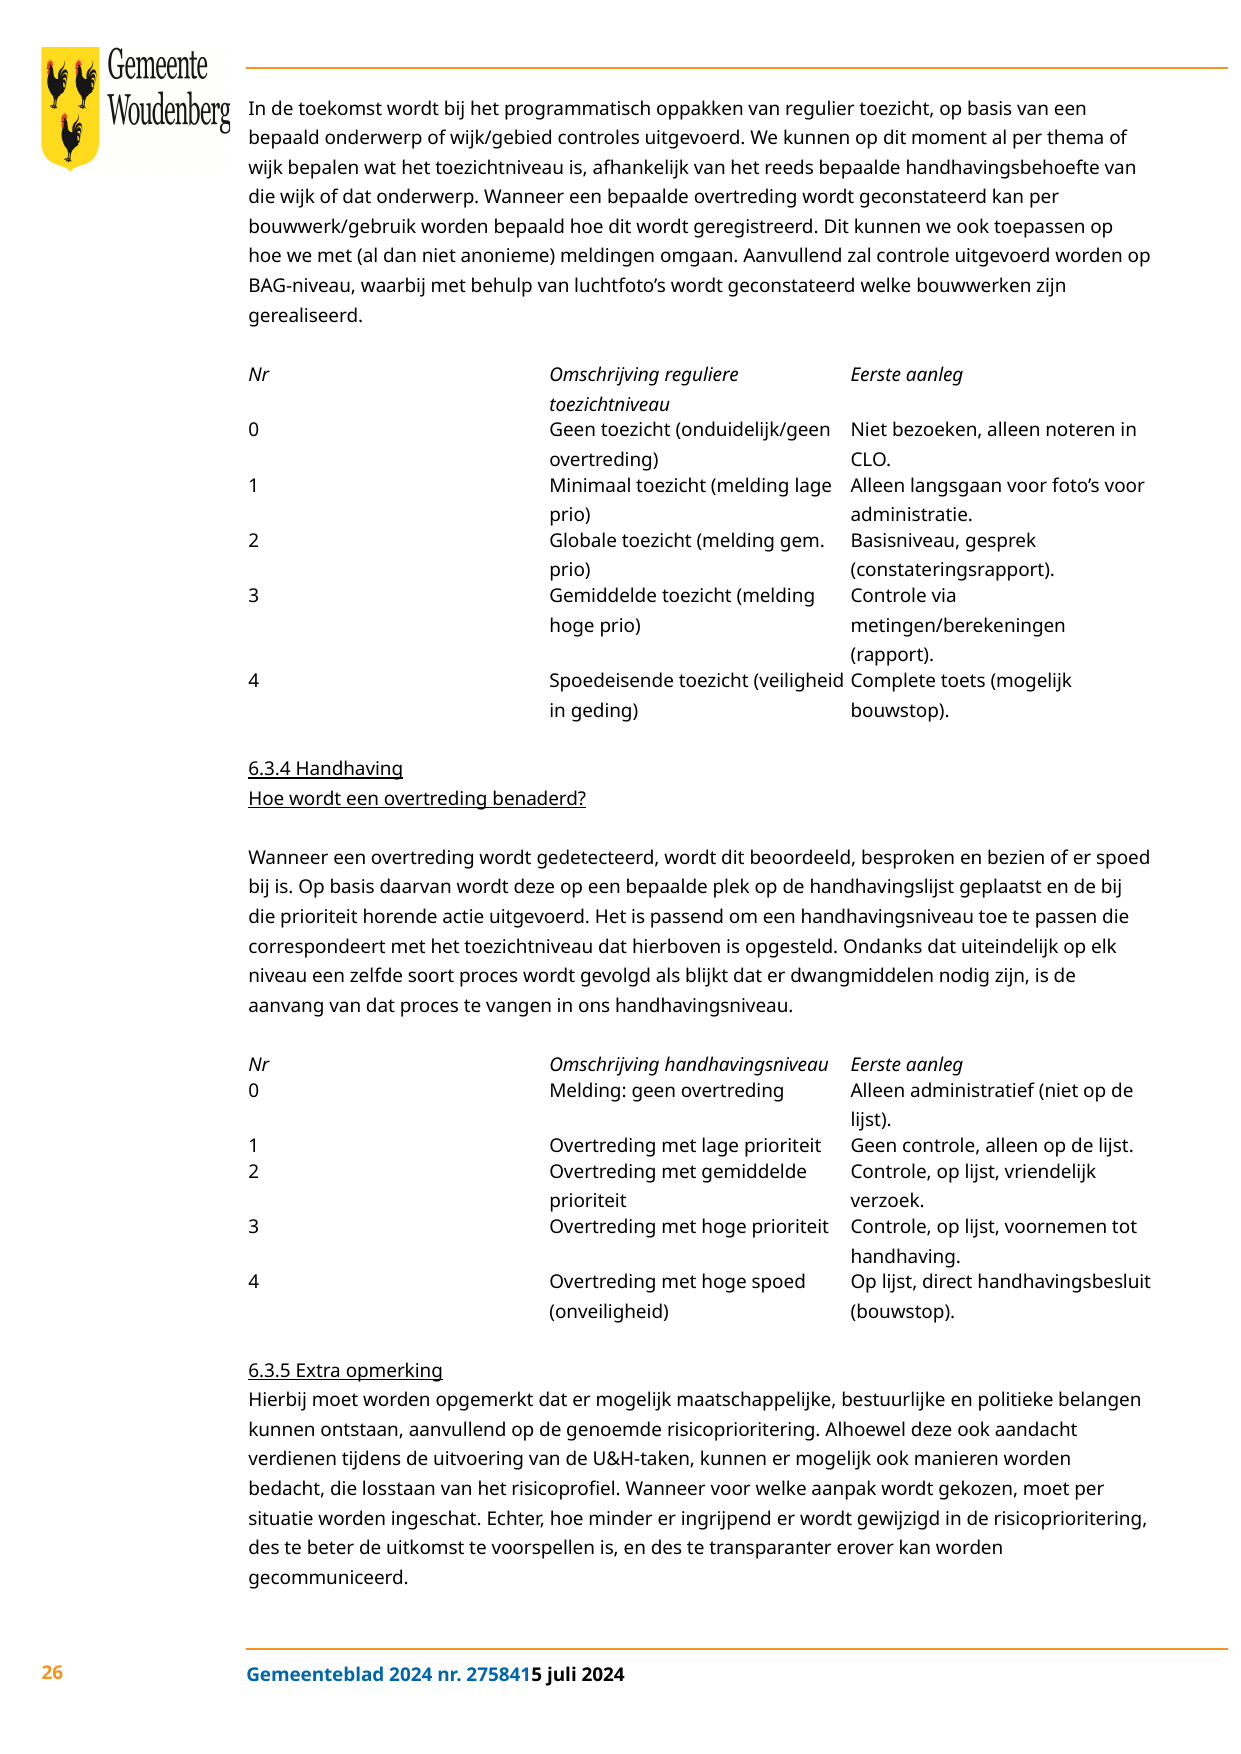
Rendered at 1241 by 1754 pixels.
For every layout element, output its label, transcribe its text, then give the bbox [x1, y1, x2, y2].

table_cell Globale toezicht (melding gem. prio) [549, 527, 850, 582]
table_cell 3 [248, 583, 549, 667]
text 6.3.5 Extra opmerking [248, 1357, 1152, 1383]
table_header Eerste aanleg [850, 1051, 1152, 1077]
table_cell Alleen administratief (niet op de lijst). [850, 1077, 1152, 1132]
table_cell Controle, op lijst, voornemen tot handhaving. [850, 1214, 1152, 1269]
table_cell Controle via metingen/berekeningen (rapport). [850, 583, 1152, 667]
table_header Nr [248, 1051, 549, 1077]
table_cell Overtreding met lage prioriteit [549, 1133, 850, 1158]
picture [41, 47, 231, 172]
text 6.3.4 Handhaving [248, 755, 1152, 781]
table_header Eerste aanleg [850, 361, 1152, 416]
table_cell Niet bezoeken, alleen noteren in CLO. [850, 416, 1152, 472]
text In de toekomst wordt bij het programmatisch oppakken van regulier toezicht, op basis van een bepaald onderwerp of wijk/gebied controles uitgevoerd. We kunnen op dit moment al per thema of wijk bepalen wat het toezichtniveau is, afhankelijk van het reeds bepaalde handhavingsbehoefte van die wijk of dat onderwerp. Wanneer een bepaalde overtreding wordt geconstateerd kan per bouwwerk/gebruik worden bepaald hoe dit wordt geregistreerd. Dit kunnen we ook toepassen op hoe we met (al dan niet anonieme) meldingen omgaan. Aanvullend zal controle uitgevoerd worden op BAG-niveau, waarbij met behulp van luchtfoto’s wordt geconstateerd welke bouwwerken zijn gerealiseerd. [248, 95, 1152, 328]
table_cell Complete toets (mogelijk bouwstop). [850, 667, 1152, 723]
table_cell Alleen langsgaan voor foto’s voor administratie. [850, 472, 1152, 527]
table_header Nr [248, 361, 549, 416]
table_header Omschrijving handhavingsniveau [549, 1051, 850, 1077]
table_cell Op lijst, direct handhavingsbesluit (bouwstop). [850, 1269, 1152, 1324]
table_cell 1 [248, 1133, 549, 1158]
table_cell 0 [248, 416, 549, 472]
table_cell Controle, op lijst, vriendelijk verzoek. [850, 1158, 1152, 1213]
table_cell Overtreding met hoge spoed (onveiligheid) [549, 1269, 850, 1324]
table_cell 3 [248, 1214, 549, 1269]
table_cell Geen toezicht (onduidelijk/geen overtreding) [549, 416, 850, 472]
table_cell Minimaal toezicht (melding lage prio) [549, 472, 850, 527]
table_cell Overtreding met gemiddelde prioriteit [549, 1158, 850, 1213]
table_cell 1 [248, 472, 549, 527]
text Hierbij moet worden opgemerkt dat er mogelijk maatschappelijke, bestuurlijke en politieke belangen kunnen ontstaan, aanvullend op de genoemde risicoprioritering. Alhoewel deze ook aandacht verdienen tijdens de uitvoering van de U&H-taken, kunnen er mogelijk ook manieren worden bedacht, die losstaan van het risicoprofiel. Wanneer voor welke aanpak wordt gekozen, moet per situatie worden ingeschat. Echter, hoe minder er ingrijpend er wordt gewijzigd in de risicoprioritering, des te beter de uitkomst te voorspellen is, en des te transparanter erover kan worden gecommuniceerd. [248, 1386, 1152, 1590]
table_cell Geen controle, alleen op de lijst. [850, 1133, 1152, 1158]
table_cell 2 [248, 1158, 549, 1213]
table_cell 4 [248, 667, 549, 723]
table_cell Overtreding met hoge prioriteit [549, 1214, 850, 1269]
table_header Omschrijving reguliere toezichtniveau [549, 361, 850, 416]
table_cell Gemiddelde toezicht (melding hoge prio) [549, 583, 850, 667]
table_cell 2 [248, 527, 549, 582]
table_cell Spoedeisende toezicht (veiligheid in geding) [549, 667, 850, 723]
table_cell 0 [248, 1077, 549, 1132]
table_cell Basisniveau, gesprek (constateringsrapport). [850, 527, 1152, 582]
table_cell Melding: geen overtreding [549, 1077, 850, 1132]
text Hoe wordt een overtreding benaderd? [248, 785, 1152, 811]
text Wanneer een overtreding wordt gedetecteerd, wordt dit beoordeeld, besproken en bezien of er spoed bij is. Op basis daarvan wordt deze op een bepaalde plek op de handhavingslijst geplaatst en de bij die prioriteit horende actie uitgevoerd. Het is passend om een handhavingsniveau toe te passen die correspondeert met het toezichtniveau dat hierboven is opgesteld. Ondanks dat uiteindelijk op elk niveau een zelfde soort proces wordt gevolgd als blijkt dat er dwangmiddelen nodig zijn, is de aanvang van dat proces te vangen in ons handhavingsniveau. [248, 844, 1152, 1018]
table_cell 4 [248, 1269, 549, 1324]
